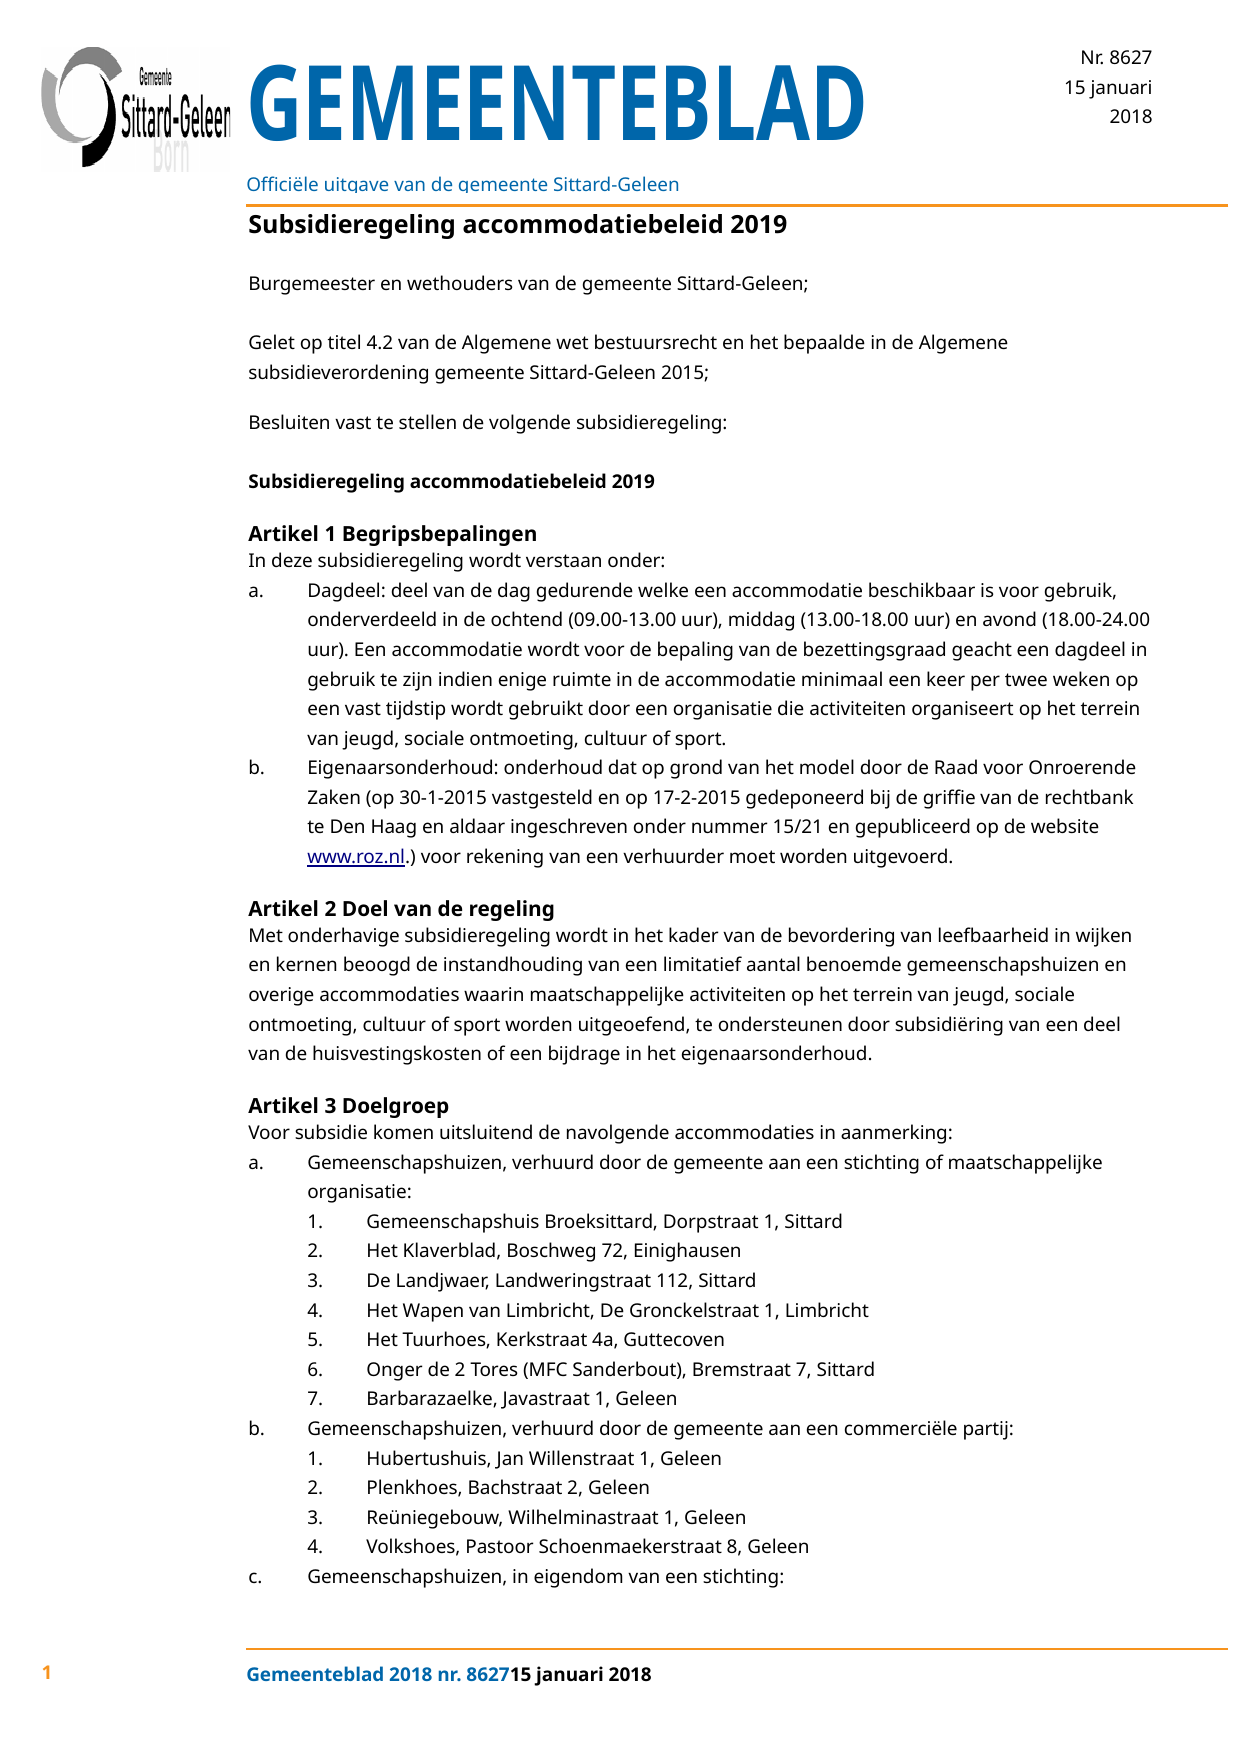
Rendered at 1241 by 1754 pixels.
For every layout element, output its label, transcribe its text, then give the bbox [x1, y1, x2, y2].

text Artikel 3 Doelgroep [248, 1091, 1152, 1119]
text Voor subsidie komen uitsluitend de navolgende accommodaties in aanmerking: [248, 1119, 1152, 1145]
list Gemeenschapshuizen, in eigendom van een stichting: [248, 1563, 1152, 1589]
picture [41, 47, 231, 172]
list Plenkhoes, Bachstraat 2, Geleen [307, 1474, 1152, 1500]
list Het Wapen van Limbricht, De Gronckelstraat 1, Limbricht [307, 1297, 1152, 1322]
list Het Tuurhoes, Kerkstraat 4a, Guttecoven [307, 1326, 1152, 1352]
list Reüniegebouw, Wilhelminastraat 1, Geleen [307, 1504, 1152, 1529]
list Barbarazaelke, Javastraat 1, Geleen [307, 1386, 1152, 1411]
text Gelet op titel 4.2 van de Algemene wet bestuursrecht en het bepaalde in de Algemene subsidieverordening gemeente Sittard-Geleen 2015; [248, 329, 1152, 385]
text Met onderhavige subsidieregeling wordt in het kader van de bevordering van leefbaarheid in wijken en kernen beoogd de instandhouding van een limitatief aantal benoemde gemeenschapshuizen en overige accommodaties waarin maatschappelijke activiteiten op het terrein van jeugd, sociale ontmoeting, cultuur of sport worden uitgeoefend, te ondersteunen door subsidiëring van een deel van de huisvestingskosten of een bijdrage in het eigenaarsonderhoud. [248, 922, 1152, 1066]
text In deze subsidieregeling wordt verstaan onder: [248, 547, 1152, 573]
list Gemeenschapshuis Broeksittard, Dorpstraat 1, Sittard [307, 1208, 1152, 1234]
list Hubertushuis, Jan Willenstraat 1, Geleen [307, 1445, 1152, 1470]
text Besluiten vast te stellen de volgende subsidieregeling: [248, 409, 1152, 435]
list De Landjwaer, Landweringstraat 112, Sittard [307, 1267, 1152, 1293]
list Gemeenschapshuizen, verhuurd door de gemeente aan een commerciële partij: [248, 1415, 1152, 1441]
list Gemeenschapshuizen, verhuurd door de gemeente aan een stichting of maatschappelijke organisatie: [248, 1149, 1152, 1204]
list Het Klaverblad, Boschweg 72, Einighausen [307, 1238, 1152, 1263]
text Subsidieregeling accommodatiebeleid 2019 [248, 207, 1152, 241]
text Artikel 2 Doel van de regeling [248, 894, 1152, 922]
list Dagdeel: deel van de dag gedurende welke een accommodatie beschikbaar is voor gebruik, onderverdeeld in de ochtend (09.00-13.00 uur), middag (13.00-18.00 uur) en avond (18.00-24.00 uur). Een accommodatie wordt voor de bepaling van de bezettingsgraad geacht een dagdeel in gebruik te zijn indien enige ruimte in de accommodatie minimaal een keer per twee weken op een vast tijdstip wordt gebruikt door een organisatie die activiteiten organiseert op het terrein van jeugd, sociale ontmoeting, cultuur of sport. [248, 577, 1152, 751]
text Subsidieregeling accommodatiebeleid 2019 [248, 468, 1152, 494]
text Burgemeester en wethouders van de gemeente Sittard-Geleen; [248, 270, 1152, 296]
text Artikel 1 Begripsbepalingen [248, 519, 1152, 547]
list Onger de 2 Tores (MFC Sanderbout), Bremstraat 7, Sittard [307, 1356, 1152, 1382]
list Volkshoes, Pastoor Schoenmaekerstraat 8, Geleen [307, 1533, 1152, 1559]
list Eigenaarsonderhoud: onderhoud dat op grond van het model door de Raad voor Onroerende Zaken (op 30-1-2015 vastgesteld en op 17-2-2015 gedeponeerd bij de griffie van de rechtbank te Den Haag en aldaar ingeschreven onder nummer 15/21 en gepubliceerd op de website www.roz.nl.) voor rekening van een verhuurder moet worden uitgevoerd. [248, 754, 1152, 869]
